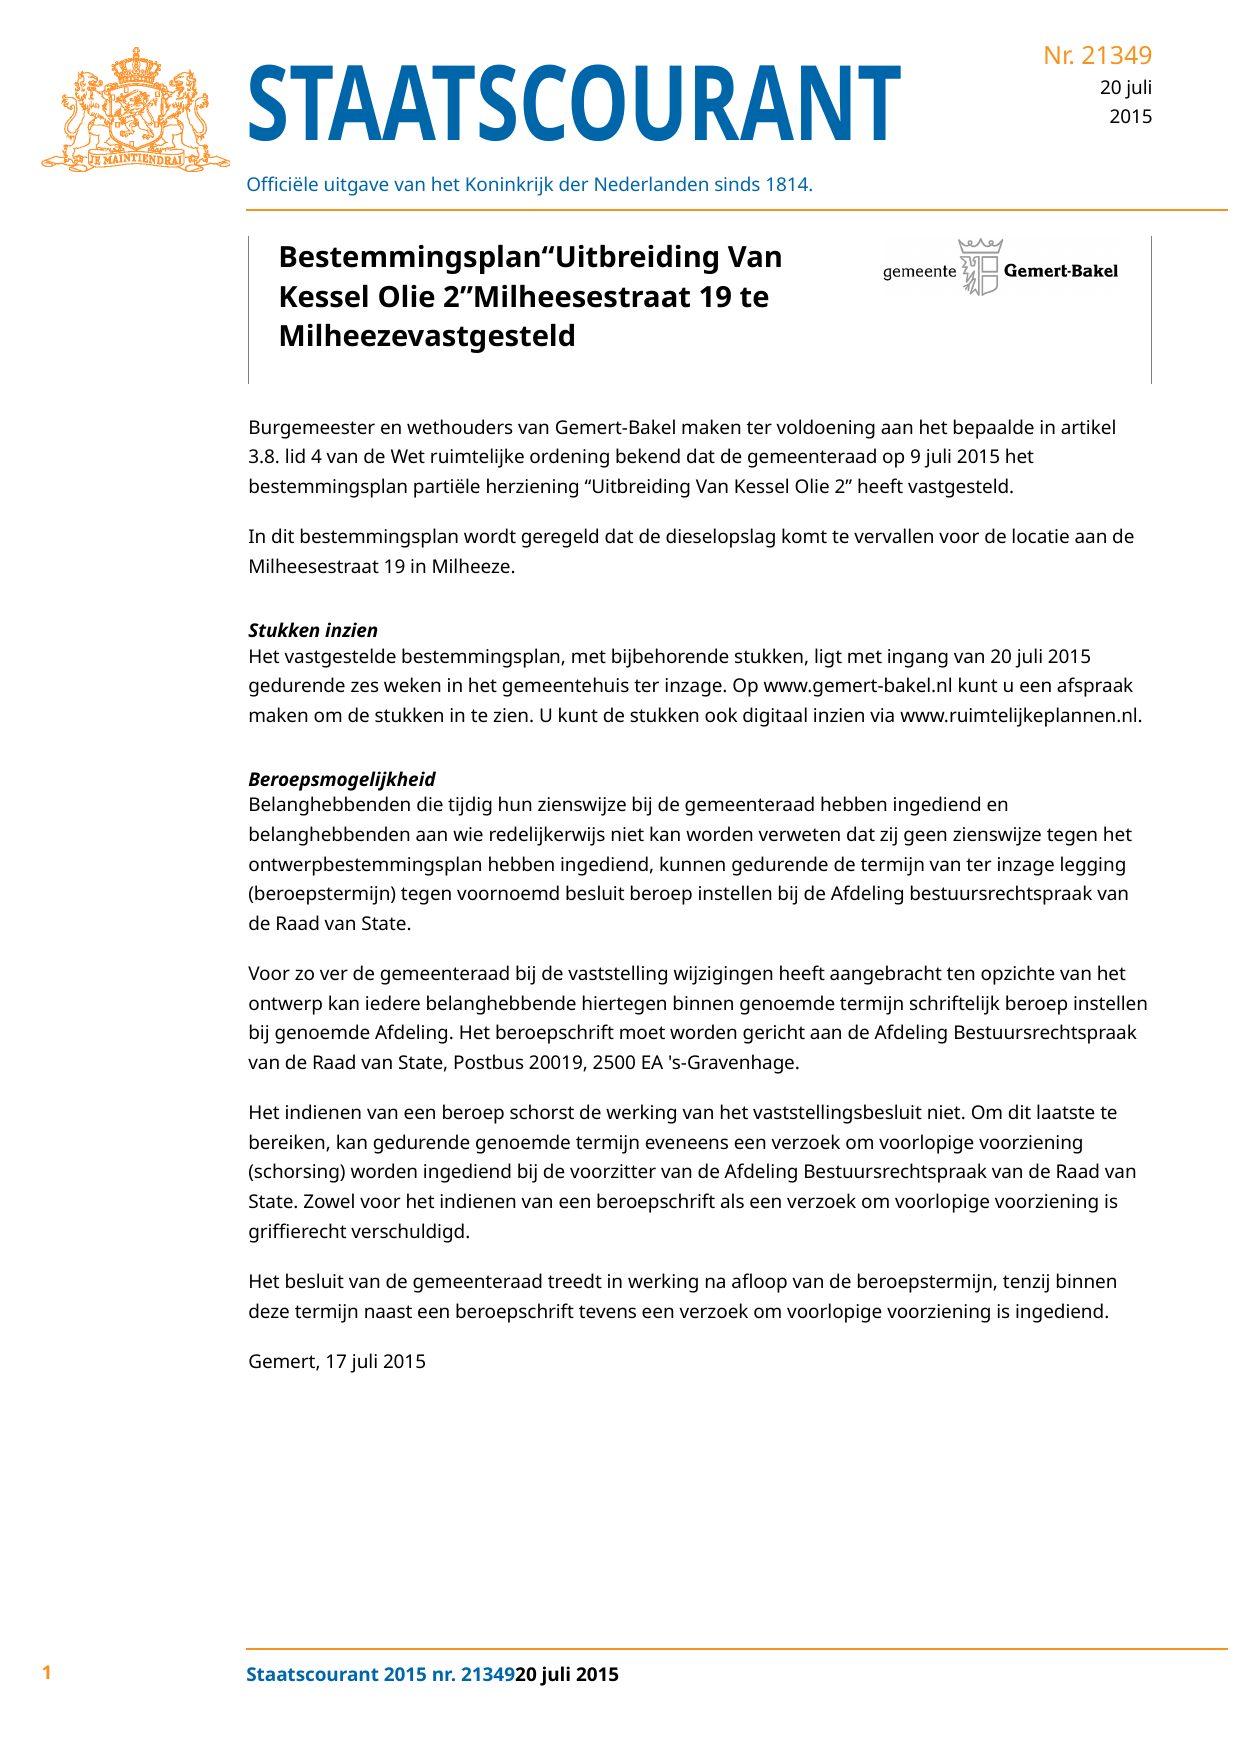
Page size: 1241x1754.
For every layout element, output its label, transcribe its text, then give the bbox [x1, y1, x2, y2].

text Het vastgestelde bestemmingsplan, met bijbehorende stukken, ligt met ingang van 20 juli 2015 gedurende zes weken in het gemeentehuis ter inzage. Op www.gemert-bakel.nl kunt u een afspraak maken om de stukken in te zien. U kunt de stukken ook digitaal inzien via www.ruimtelijkeplannen.nl. [248, 643, 1152, 728]
text Gemert, 17 juli 2015 [248, 1348, 1152, 1374]
picture [41, 47, 231, 172]
text Het indienen van een beroep schorst de werking van het vaststellingsbesluit niet. Om dit laatste te bereiken, kan gedurende genoemde termijn eveneens een verzoek om voorlopige voorziening (schorsing) worden ingediend bij de voorzitter van de Afdeling Bestuursrechtspraak van de Raad van State. Zowel voor het indienen van een beroepschrift als een verzoek om voorlopige voorziening is griffierecht verschuldigd. [248, 1099, 1152, 1244]
text Burgemeester en wethouders van Gemert-Bakel maken ter voldoening aan het bepaalde in artikel 3.8. lid 4 van de Wet ruimtelijke ordening bekend dat de gemeenteraad op 9 juli 2015 het bestemmingsplan partiële herziening “Uitbreiding Van Kessel Olie 2” heeft vastgesteld. [248, 414, 1152, 499]
table_header Bestemmingsplan“Uitbreiding Van Kessel Olie 2”Milheesestraat 19 te Milheezevastgesteld [249, 236, 850, 384]
text Het besluit van de gemeenteraad treedt in werking na afloop van de beroepstermijn, tenzij binnen deze termijn naast een beroepschrift tevens een verzoek om voorlopige voorziening is ingediend. [248, 1268, 1152, 1324]
text Beroepsmogelijkheid [248, 766, 1152, 792]
text Belanghebbenden die tijdig hun zienswijze bij de gemeenteraad hebben ingediend en belanghebbenden aan wie redelijkerwijs niet kan worden verweten dat zij geen zienswijze tegen het ontwerpbestemmingsplan hebben ingediend, kunnen gedurende de termijn van ter inzage legging (beroepstermijn) tegen voornoemd besluit beroep instellen bij de Afdeling bestuursrechtspraak van de Raad van State. [248, 792, 1152, 936]
table_header [850, 236, 1151, 384]
picture [882, 236, 1119, 297]
text Voor zo ver de gemeenteraad bij de vaststelling wijzigingen heeft aangebracht ten opzichte van het ontwerp kan iedere belanghebbende hiertegen binnen genoemde termijn schriftelijk beroep instellen bij genoemde Afdeling. Het beroepschrift moet worden gericht aan de Afdeling Bestuursrechtspraak van de Raad van State, Postbus 20019, 2500 EA 's-Gravenhage. [248, 960, 1152, 1075]
text Stukken inzien [248, 617, 1152, 643]
text In dit bestemmingsplan wordt geregeld dat de dieselopslag komt te vervallen voor de locatie aan de Milheesestraat 19 in Milheeze. [248, 523, 1152, 579]
